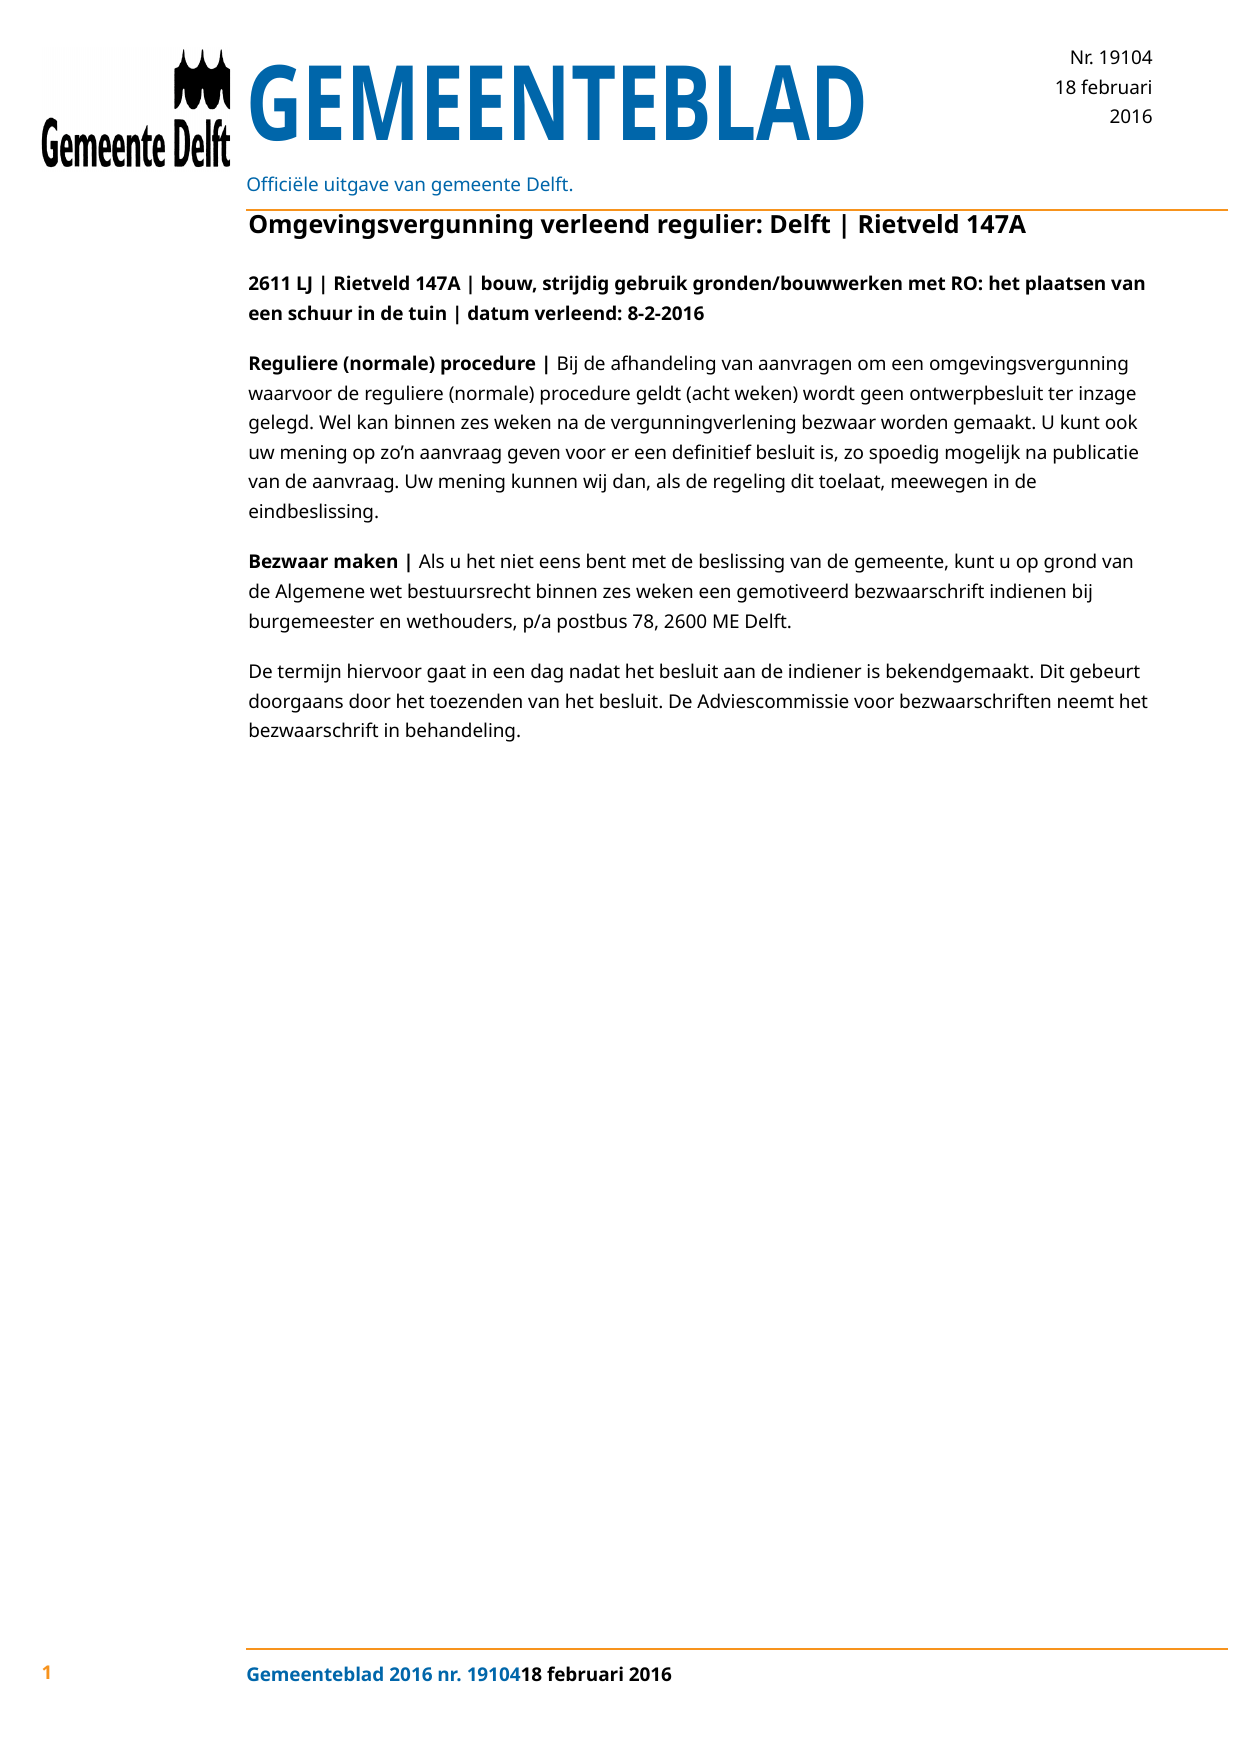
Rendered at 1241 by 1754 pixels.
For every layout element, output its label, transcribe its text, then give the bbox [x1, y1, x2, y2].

picture [41, 47, 231, 172]
text Reguliere (normale) procedure | Bij de afhandeling van aanvragen om een omgevingsvergunning waarvoor de reguliere (normale) procedure geldt (acht weken) wordt geen ontwerpbesluit ter inzage gelegd. Wel kan binnen zes weken na de vergunningverlening bezwaar worden gemaakt. U kunt ook uw mening op zo’n aanvraag geven voor er een definitief besluit is, zo spoedig mogelijk na publicatie van de aanvraag. Uw mening kunnen wij dan, als de regeling dit toelaat, meewegen in de eindbeslissing. [248, 350, 1152, 524]
text Omgevingsvergunning verleend regulier: Delft | Rietveld 147A [248, 211, 1152, 241]
text Bezwaar maken | Als u het niet eens bent met de beslissing van de gemeente, kunt u op grond van de Algemene wet bestuursrecht binnen zes weken een gemotiveerd bezwaarschrift indienen bij burgemeester en wethouders, p/a postbus 78, 2600 ME Delft. [248, 549, 1152, 633]
text 2611 LJ | Rietveld 147A | bouw, strijdig gebruik gronden/bouwwerken met RO: het plaatsen van een schuur in de tuin | datum verleend: 8-2-2016 [248, 270, 1152, 326]
text De termijn hiervoor gaat in een dag nadat het besluit aan de indiener is bekendgemaakt. Dit gebeurt doorgaans door het toezenden van het besluit. De Adviescommissie voor bezwaarschriften neemt het bezwaarschrift in behandeling. [248, 658, 1152, 743]
